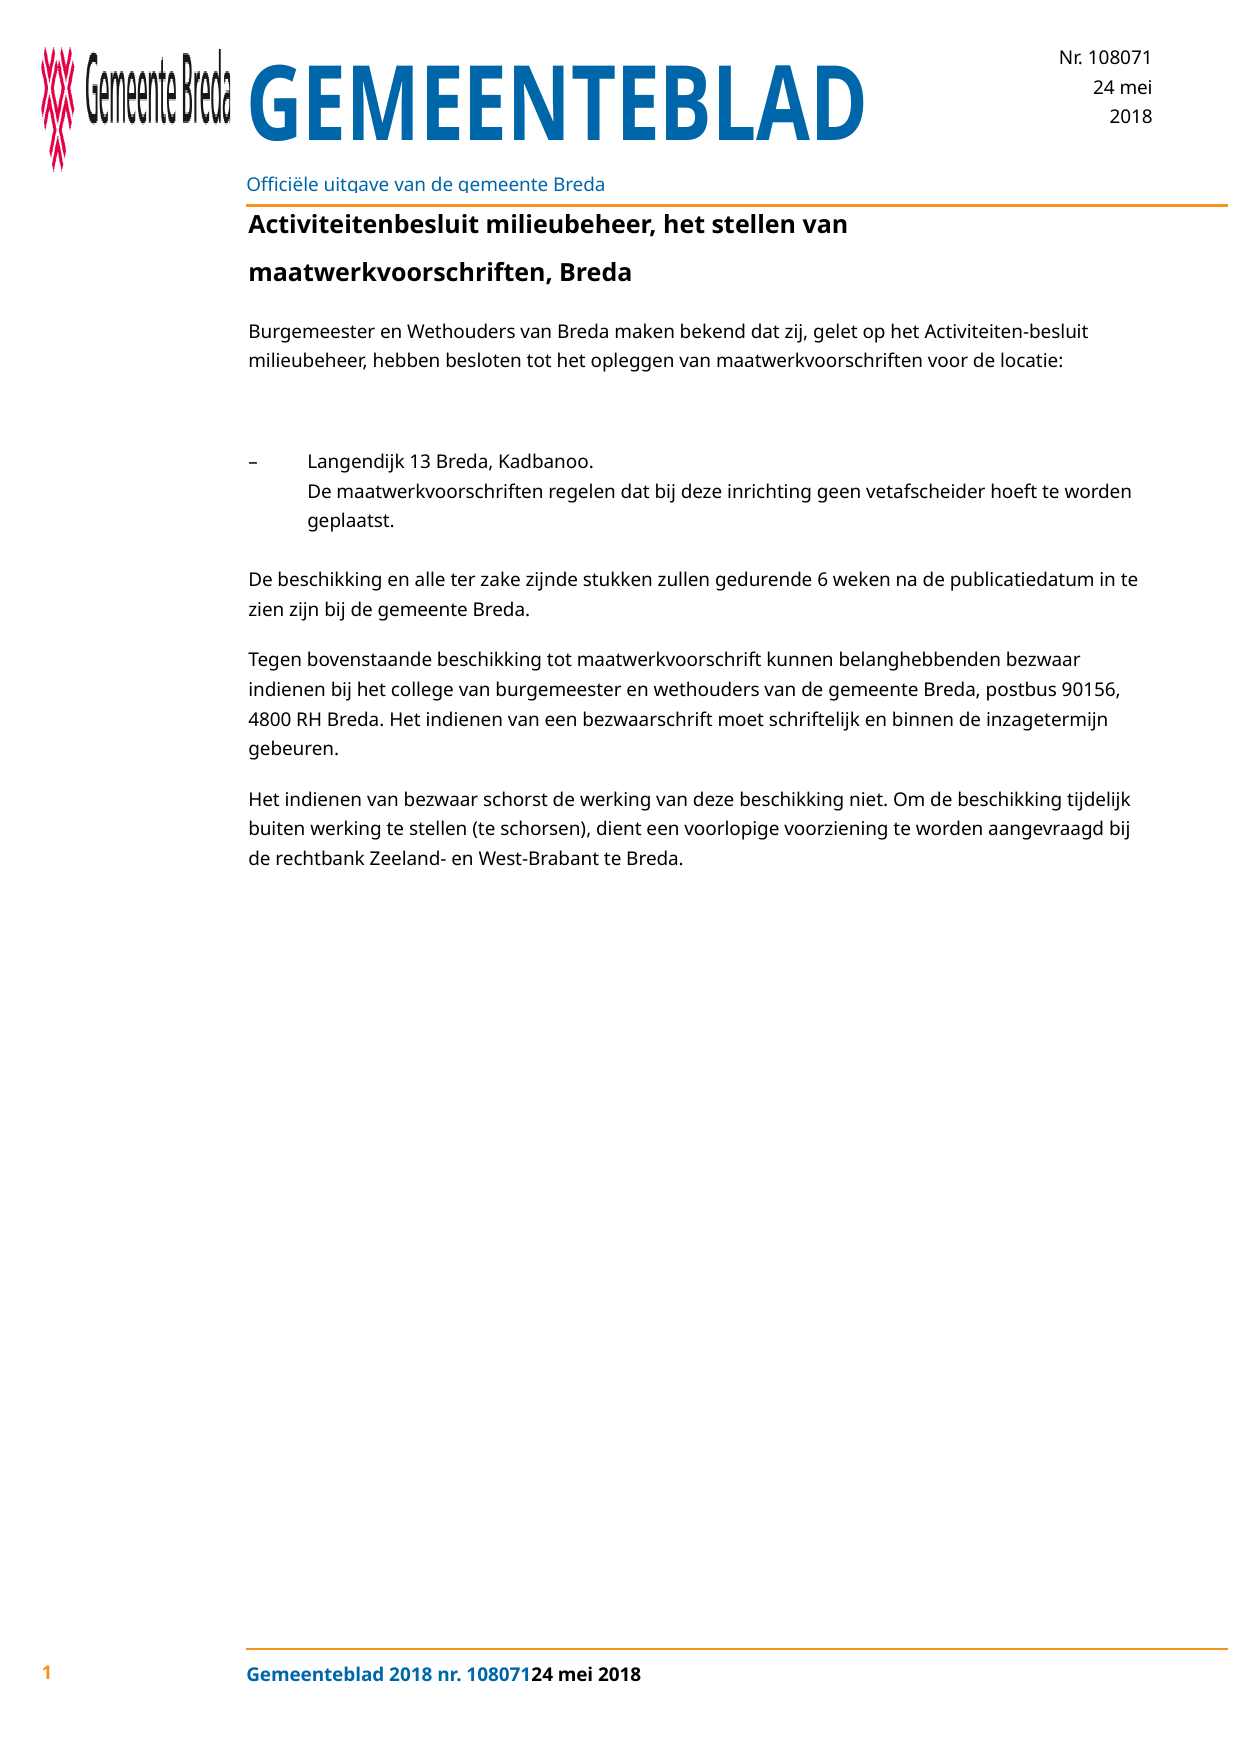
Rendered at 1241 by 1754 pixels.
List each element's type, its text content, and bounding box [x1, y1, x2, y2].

text De beschikking en alle ter zake zijnde stukken zullen gedurende 6 weken na de publicatiedatum in te zien zijn bij de gemeente Breda. [248, 567, 1152, 622]
text Burgemeester en Wethouders van Breda maken bekend dat zij, gelet op het Activiteiten-besluit milieubeheer, hebben besloten tot het opleggen van maatwerkvoorschriften voor de locatie: [248, 318, 1152, 373]
text Activiteitenbesluit milieubeheer, het stellen van maatwerkvoorschriften, Breda [248, 207, 1152, 288]
list De maatwerkvoorschriften regelen dat bij deze inrichting geen vetafscheider hoeft te worden geplaatst. [248, 478, 1152, 533]
picture [41, 47, 231, 172]
text Het indienen van bezwaar schorst de werking van deze beschikking niet. Om de beschikking tijdelijk buiten werking te stellen (te schorsen), dient een voorlopige voorziening te worden aangevraagd bij de rechtbank Zeeland- en West-Brabant te Breda. [248, 786, 1152, 871]
list Langendijk 13 Breda, Kadbanoo. [248, 448, 1152, 474]
text Tegen bovenstaande beschikking tot maatwerkvoorschrift kunnen belanghebbenden bezwaar indienen bij het college van burgemeester en wethouders van de gemeente Breda, postbus 90156, 4800 RH Breda. Het indienen van een bezwaarschrift moet schriftelijk en binnen de inzagetermijn gebeuren. [248, 647, 1152, 761]
